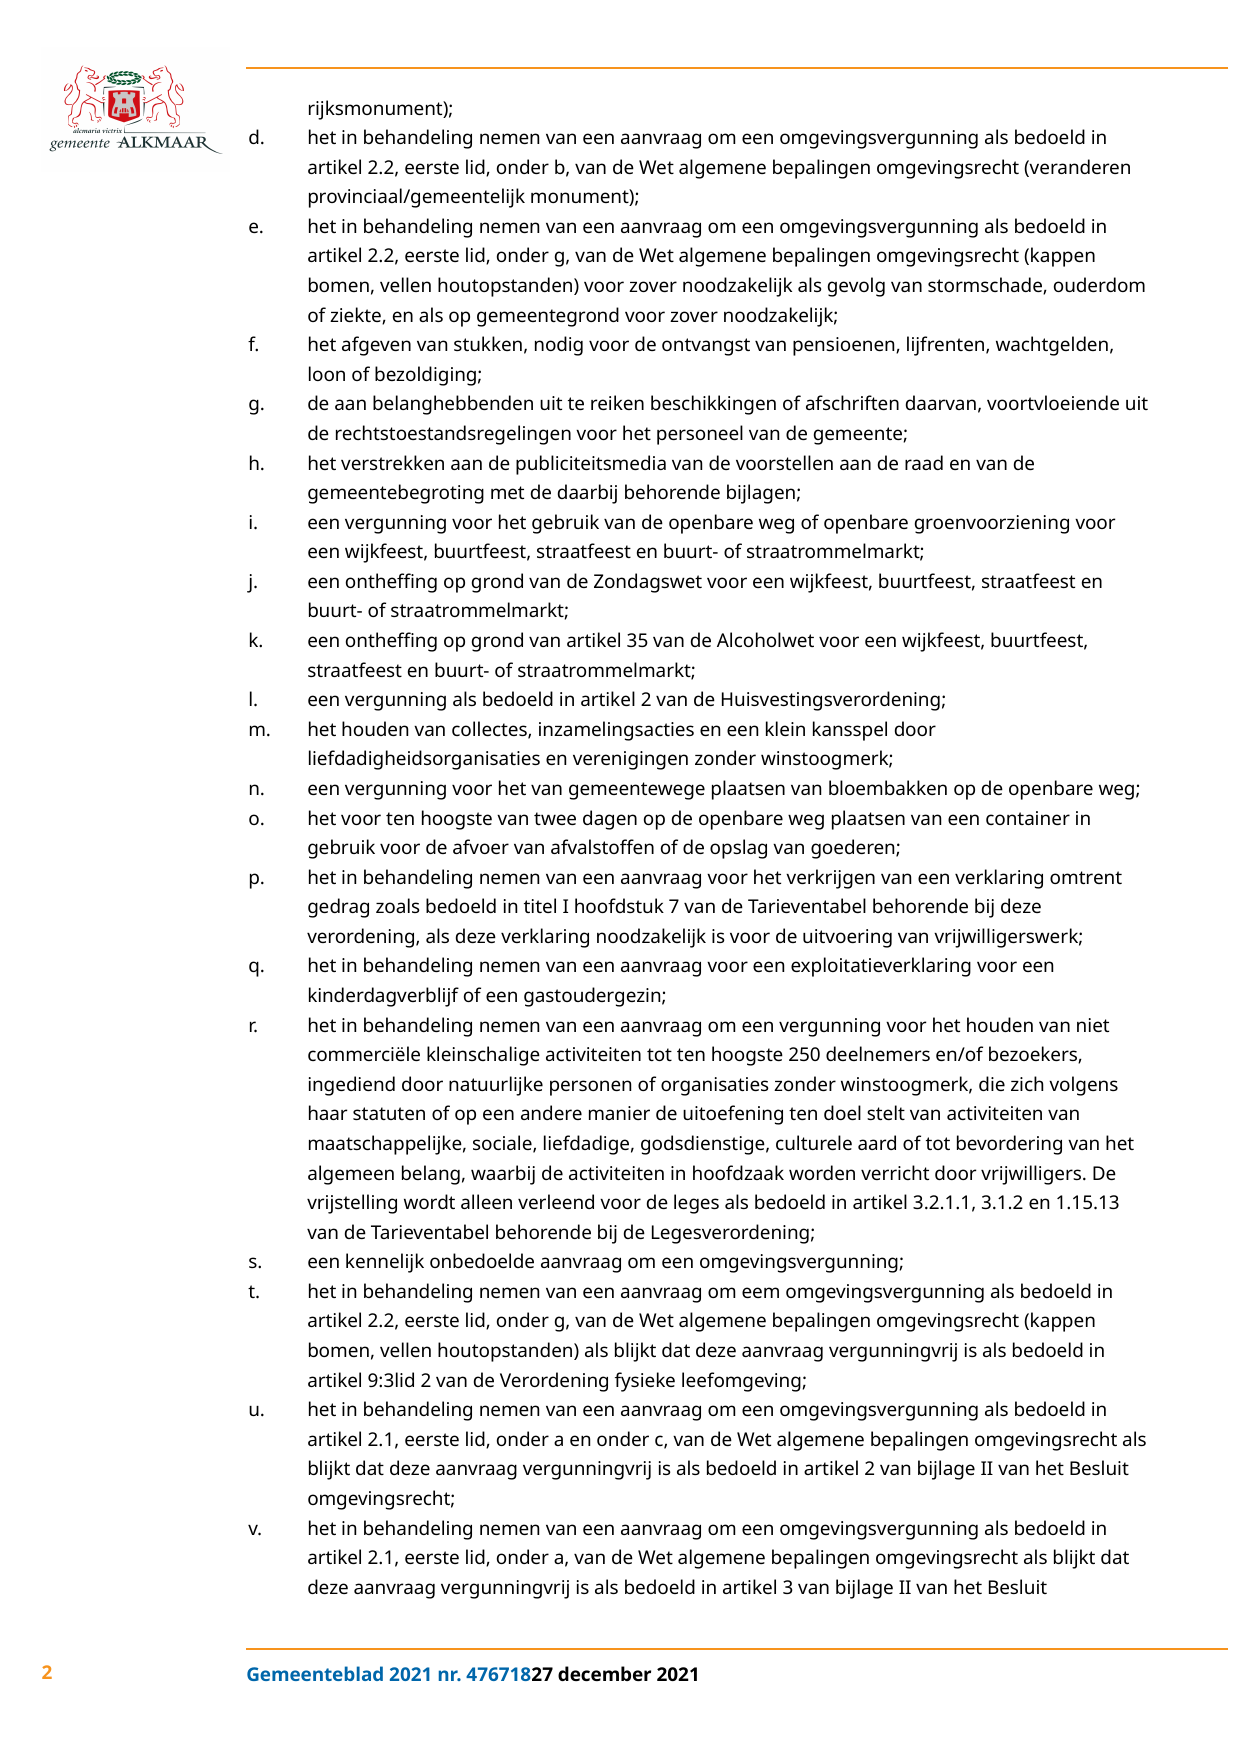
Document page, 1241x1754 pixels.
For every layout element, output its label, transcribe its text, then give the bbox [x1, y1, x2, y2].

list een kennelijk onbedoelde aanvraag om een omgevingsvergunning; [248, 1248, 1152, 1274]
list het in behandeling nemen van een aanvraag om eem omgevingsvergunning als bedoeld in artikel 2.2, eerste lid, onder g, van de Wet algemene bepalingen omgevingsrecht (kappen bomen, vellen houtopstanden) als blijkt dat deze aanvraag vergunningvrij is als bedoeld in artikel 9:3lid 2 van de Verordening fysieke leefomgeving; [248, 1278, 1152, 1393]
list het in behandeling nemen van een aanvraag om een vergunning voor het houden van niet commerciële kleinschalige activiteiten tot ten hoogste 250 deelnemers en/of bezoekers, ingediend door natuurlijke personen of organisaties zonder winstoogmerk, die zich volgens haar statuten of op een andere manier de uitoefening ten doel stelt van activiteiten van maatschappelijke, sociale, liefdadige, godsdienstige, culturele aard of tot bevordering van het algemeen belang, waarbij de activiteiten in hoofdzaak worden verricht door vrijwilligers. De vrijstelling wordt alleen verleend voor de leges als bedoeld in artikel 3.2.1.1, 3.1.2 en 1.15.13 van de Tarieventabel behorende bij de Legesverordening; [248, 1012, 1152, 1245]
list een vergunning als bedoeld in artikel 2 van de Huisvestingsverordening; [248, 686, 1152, 712]
list het verstrekken aan de publiciteitsmedia van de voorstellen aan de raad en van de gemeentebegroting met de daarbij behorende bijlagen; [248, 450, 1152, 505]
list rijksmonument); [248, 95, 1152, 121]
list het in behandeling nemen van een aanvraag voor het verkrijgen van een verklaring omtrent gedrag zoals bedoeld in titel I hoofdstuk 7 van de Tarieventabel behorende bij deze verordening, als deze verklaring noodzakelijk is voor de uitvoering van vrijwilligerswerk; [248, 864, 1152, 949]
list het in behandeling nemen van een aanvraag om een omgevingsvergunning als bedoeld in artikel 2.1, eerste lid, onder a en onder c, van de Wet algemene bepalingen omgevingsrecht als blijkt dat deze aanvraag vergunningvrij is als bedoeld in artikel 2 van bijlage II van het Besluit omgevingsrecht; [248, 1396, 1152, 1511]
list het in behandeling nemen van een aanvraag om een omgevingsvergunning als bedoeld in artikel 2.2, eerste lid, onder b, van de Wet algemene bepalingen omgevingsrecht (veranderen provinciaal/gemeentelijk monument); [248, 124, 1152, 209]
list het in behandeling nemen van een aanvraag voor een exploitatieverklaring voor een kinderdagverblijf of een gastoudergezin; [248, 953, 1152, 1008]
list een ontheffing op grond van artikel 35 van de Alcoholwet voor een wijkfeest, buurtfeest, straatfeest en buurt- of straatrommelmarkt; [248, 627, 1152, 683]
list het in behandeling nemen van een aanvraag om een omgevingsvergunning als bedoeld in artikel 2.1, eerste lid, onder a, van de Wet algemene bepalingen omgevingsrecht als blijkt dat deze aanvraag vergunningvrij is als bedoeld in artikel 3 van bijlage II van het Besluit [248, 1515, 1152, 1600]
picture [41, 47, 231, 172]
list het afgeven van stukken, nodig voor de ontvangst van pensioenen, lijfrenten, wachtgelden, loon of bezoldiging; [248, 331, 1152, 387]
list de aan belanghebbenden uit te reiken beschikkingen of afschriften daarvan, voortvloeiende uit de rechtstoestandsregelingen voor het personeel van de gemeente; [248, 391, 1152, 446]
list een ontheffing op grond van de Zondagswet voor een wijkfeest, buurtfeest, straatfeest en buurt- of straatrommelmarkt; [248, 568, 1152, 623]
list het in behandeling nemen van een aanvraag om een omgevingsvergunning als bedoeld in artikel 2.2, eerste lid, onder g, van de Wet algemene bepalingen omgevingsrecht (kappen bomen, vellen houtopstanden) voor zover noodzakelijk als gevolg van stormschade, ouderdom of ziekte, en als op gemeentegrond voor zover noodzakelijk; [248, 213, 1152, 328]
list een vergunning voor het van gemeentewege plaatsen van bloembakken op de openbare weg; [248, 775, 1152, 801]
list een vergunning voor het gebruik van de openbare weg of openbare groenvoorziening voor een wijkfeest, buurtfeest, straatfeest en buurt- of straatrommelmarkt; [248, 509, 1152, 564]
list het houden van collectes, inzamelingsacties en een klein kansspel door liefdadigheidsorganisaties en verenigingen zonder winstoogmerk; [248, 716, 1152, 771]
list het voor ten hoogste van twee dagen op de openbare weg plaatsen van een container in gebruik voor de afvoer van afvalstoffen of de opslag van goederen; [248, 805, 1152, 860]
